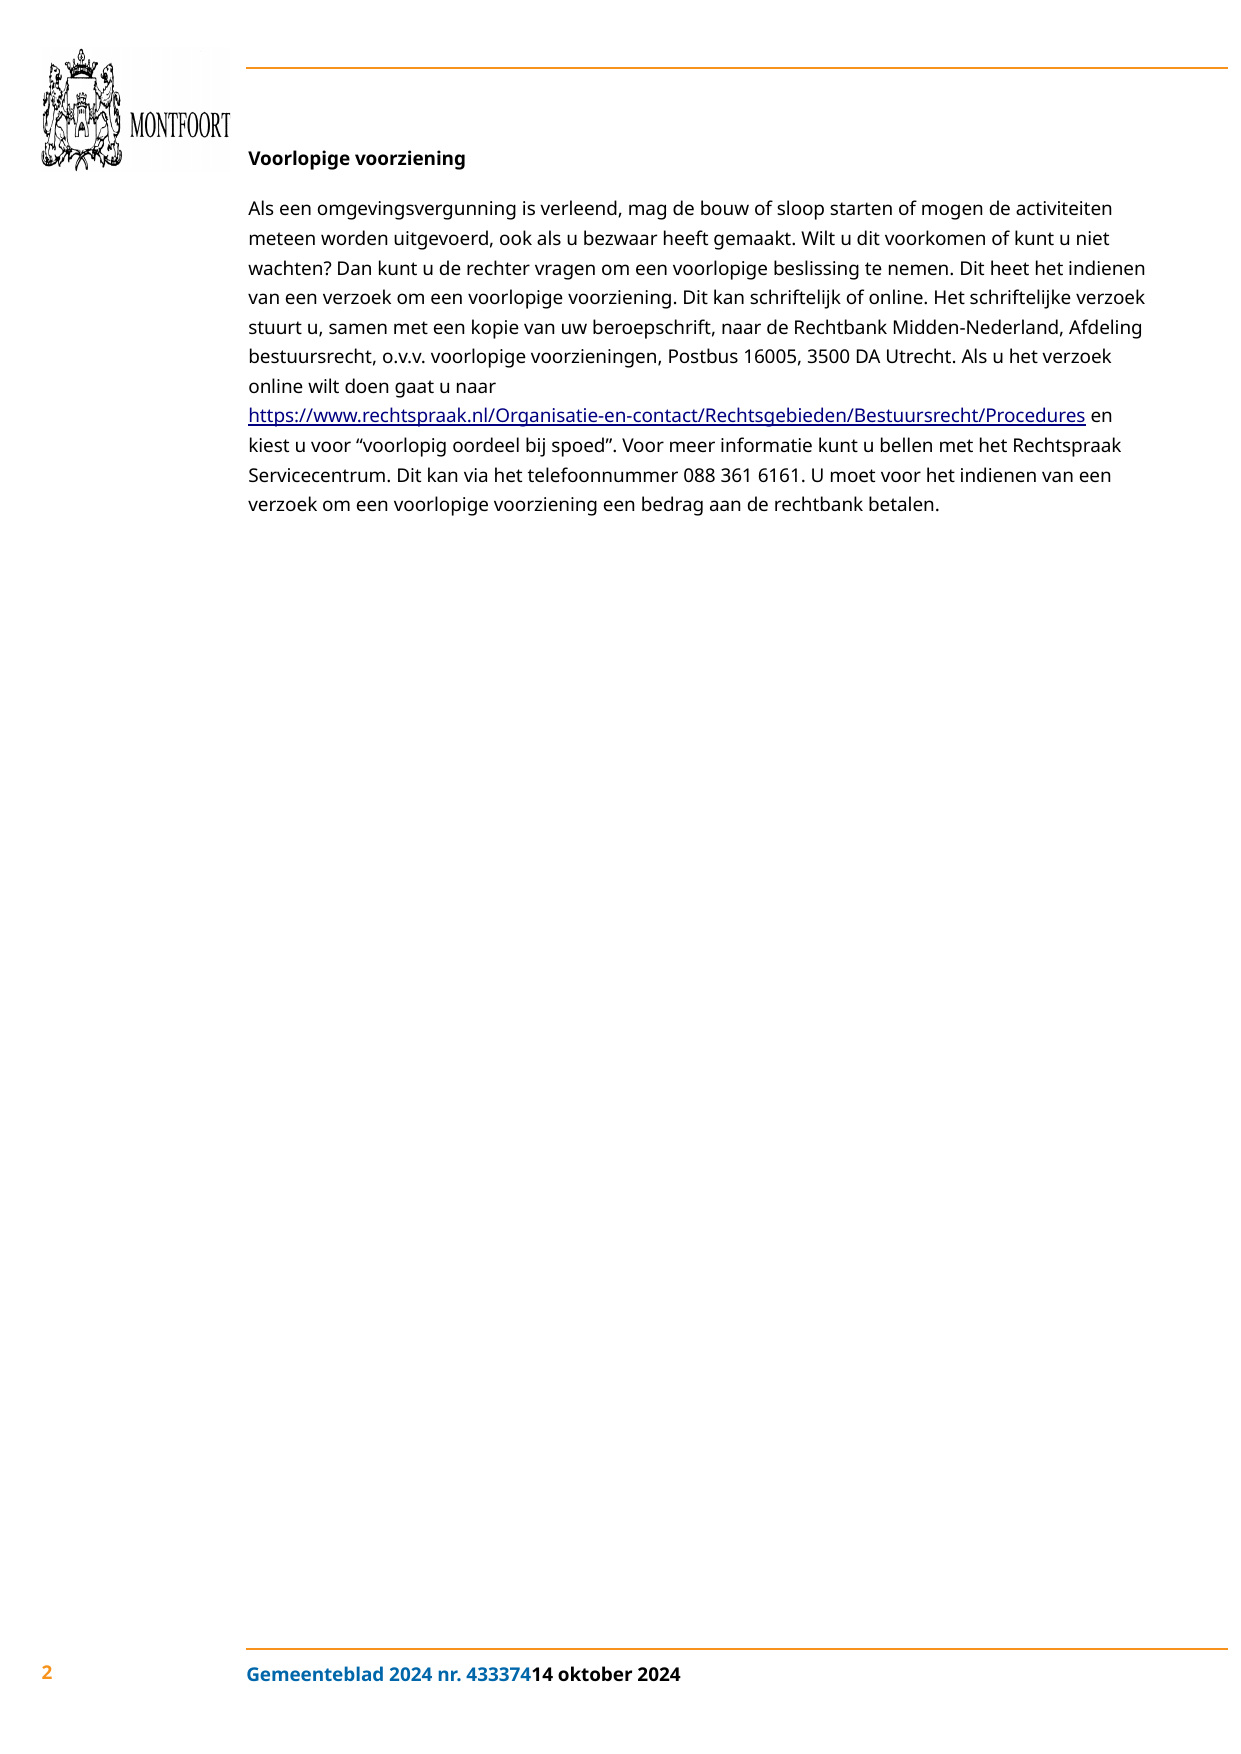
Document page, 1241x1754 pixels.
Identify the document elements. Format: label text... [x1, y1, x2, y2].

text Als een omgevingsvergunning is verleend, mag de bouw of sloop starten of mogen de activiteiten meteen worden uitgevoerd, ook als u bezwaar heeft gemaakt. Wilt u dit voorkomen of kunt u niet wachten? Dan kunt u de rechter vragen om een voorlopige beslissing te nemen. Dit heet het indienen van een verzoek om een voorlopige voorziening. Dit kan schriftelijk of online. Het schriftelijke verzoek stuurt u, samen met een kopie van uw beroepschrift, naar de Rechtbank Midden-Nederland, Afdeling bestuursrecht, o.v.v. voorlopige voorzieningen, Postbus 16005, 3500 DA Utrecht. Als u het verzoek online wilt doen gaat u naar https://www.rechtspraak.nl/Organisatie-en-contact/Rechtsgebieden/Bestuursrecht/Procedures en kiest u voor “voorlopig oordeel bij spoed”. Voor meer informatie kunt u bellen met het Rechtspraak Servicecentrum. Dit kan via het telefoonnummer 088 361 6161. U moet voor het indienen van een verzoek om een voorlopige voorziening een bedrag aan de rechtbank betalen. [248, 196, 1152, 517]
picture [41, 47, 231, 172]
text Voorlopige voorziening [248, 145, 1152, 171]
